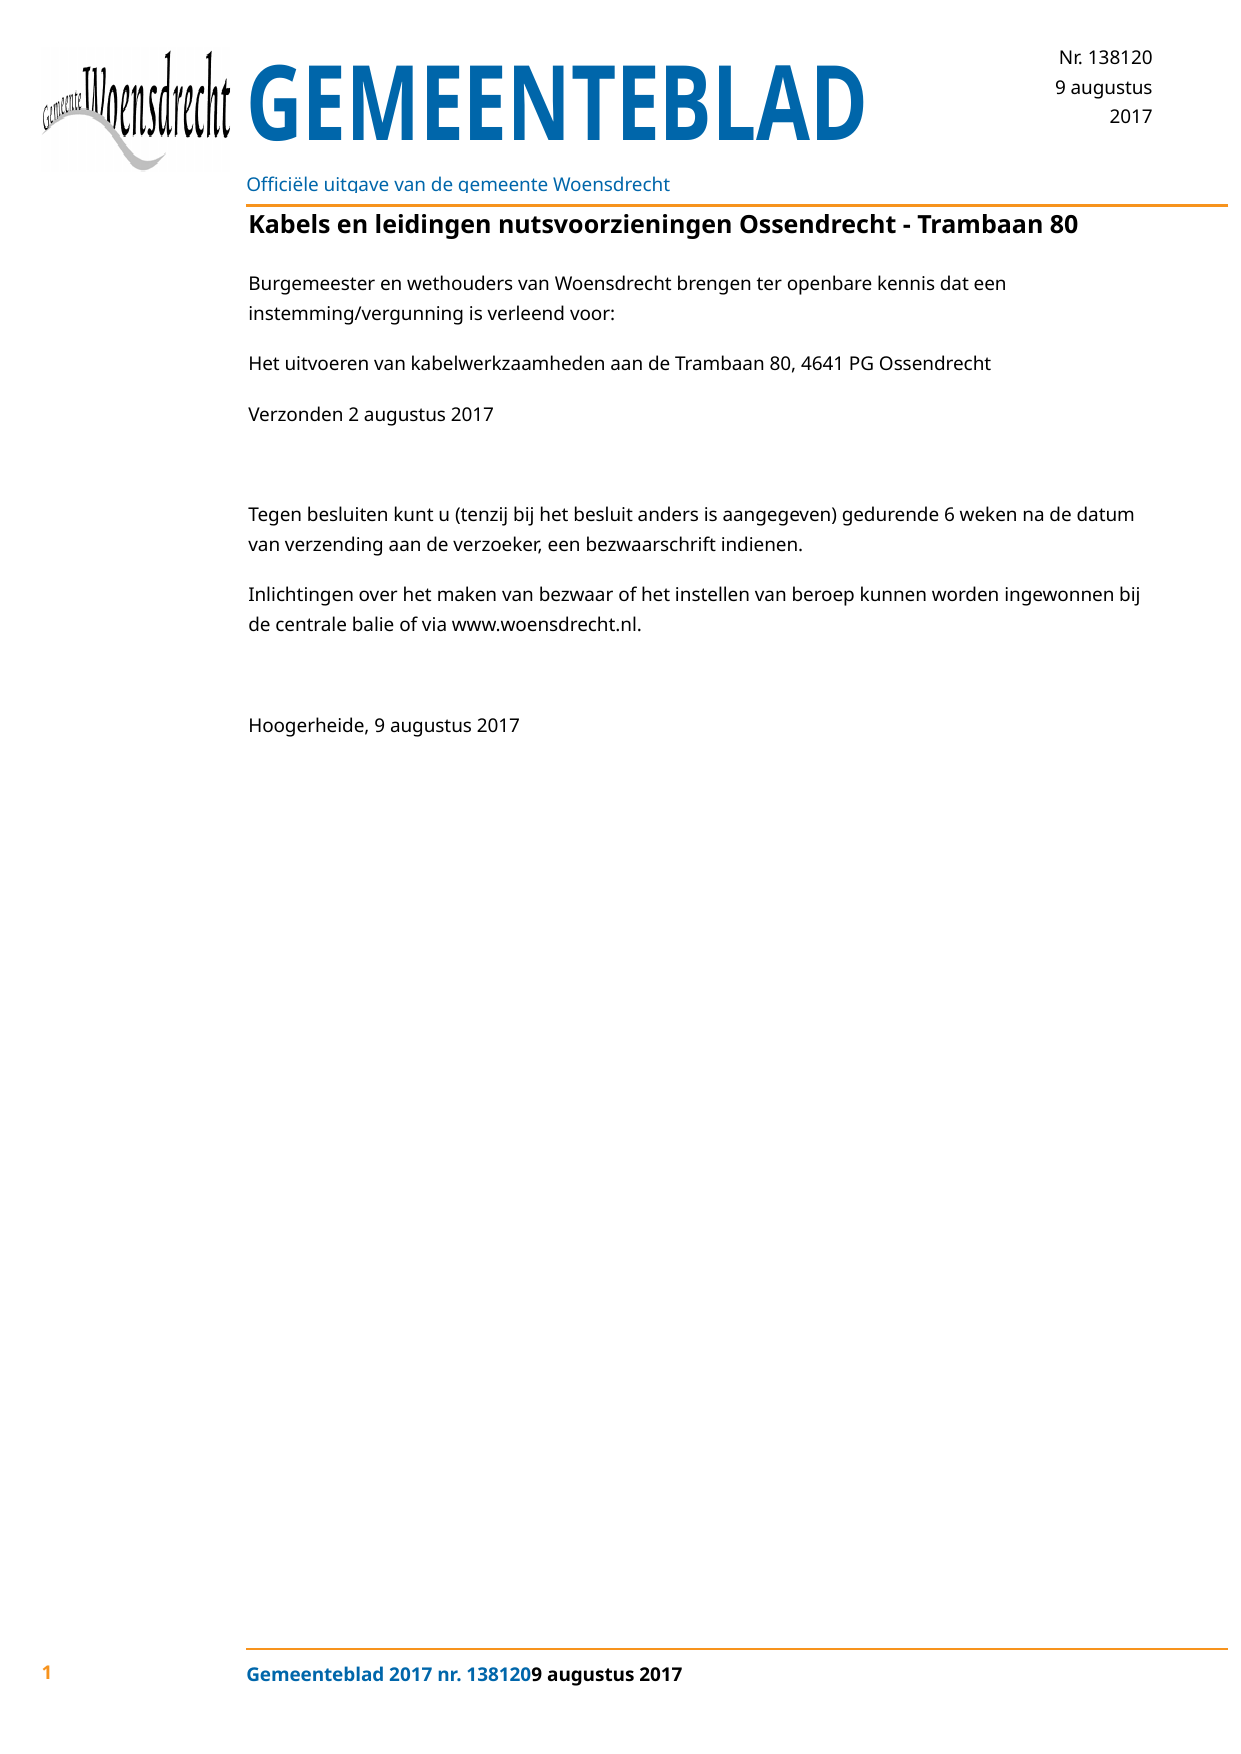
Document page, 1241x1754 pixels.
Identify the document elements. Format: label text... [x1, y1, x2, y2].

picture [41, 47, 231, 172]
text Kabels en leidingen nutsvoorzieningen Ossendrecht - Trambaan 80 [248, 207, 1152, 241]
text Verzonden 2 augustus 2017 [248, 401, 1152, 426]
text Hoogerheide, 9 augustus 2017 [248, 712, 1152, 738]
text Tegen besluiten kunt u (tenzij bij het besluit anders is aangegeven) gedurende 6 weken na de datum van verzending aan de verzoeker, een bezwaarschrift indienen. [248, 502, 1152, 557]
text Burgemeester en wethouders van Woensdrecht brengen ter openbare kennis dat een instemming/vergunning is verleend voor: [248, 270, 1152, 326]
text Het uitvoeren van kabelwerkzaamheden aan de Trambaan 80, 4641 PG Ossendrecht [248, 350, 1152, 376]
text Inlichtingen over het maken van bezwaar of het instellen van beroep kunnen worden ingewonnen bij de centrale balie of via www.woensdrecht.nl. [248, 582, 1152, 637]
